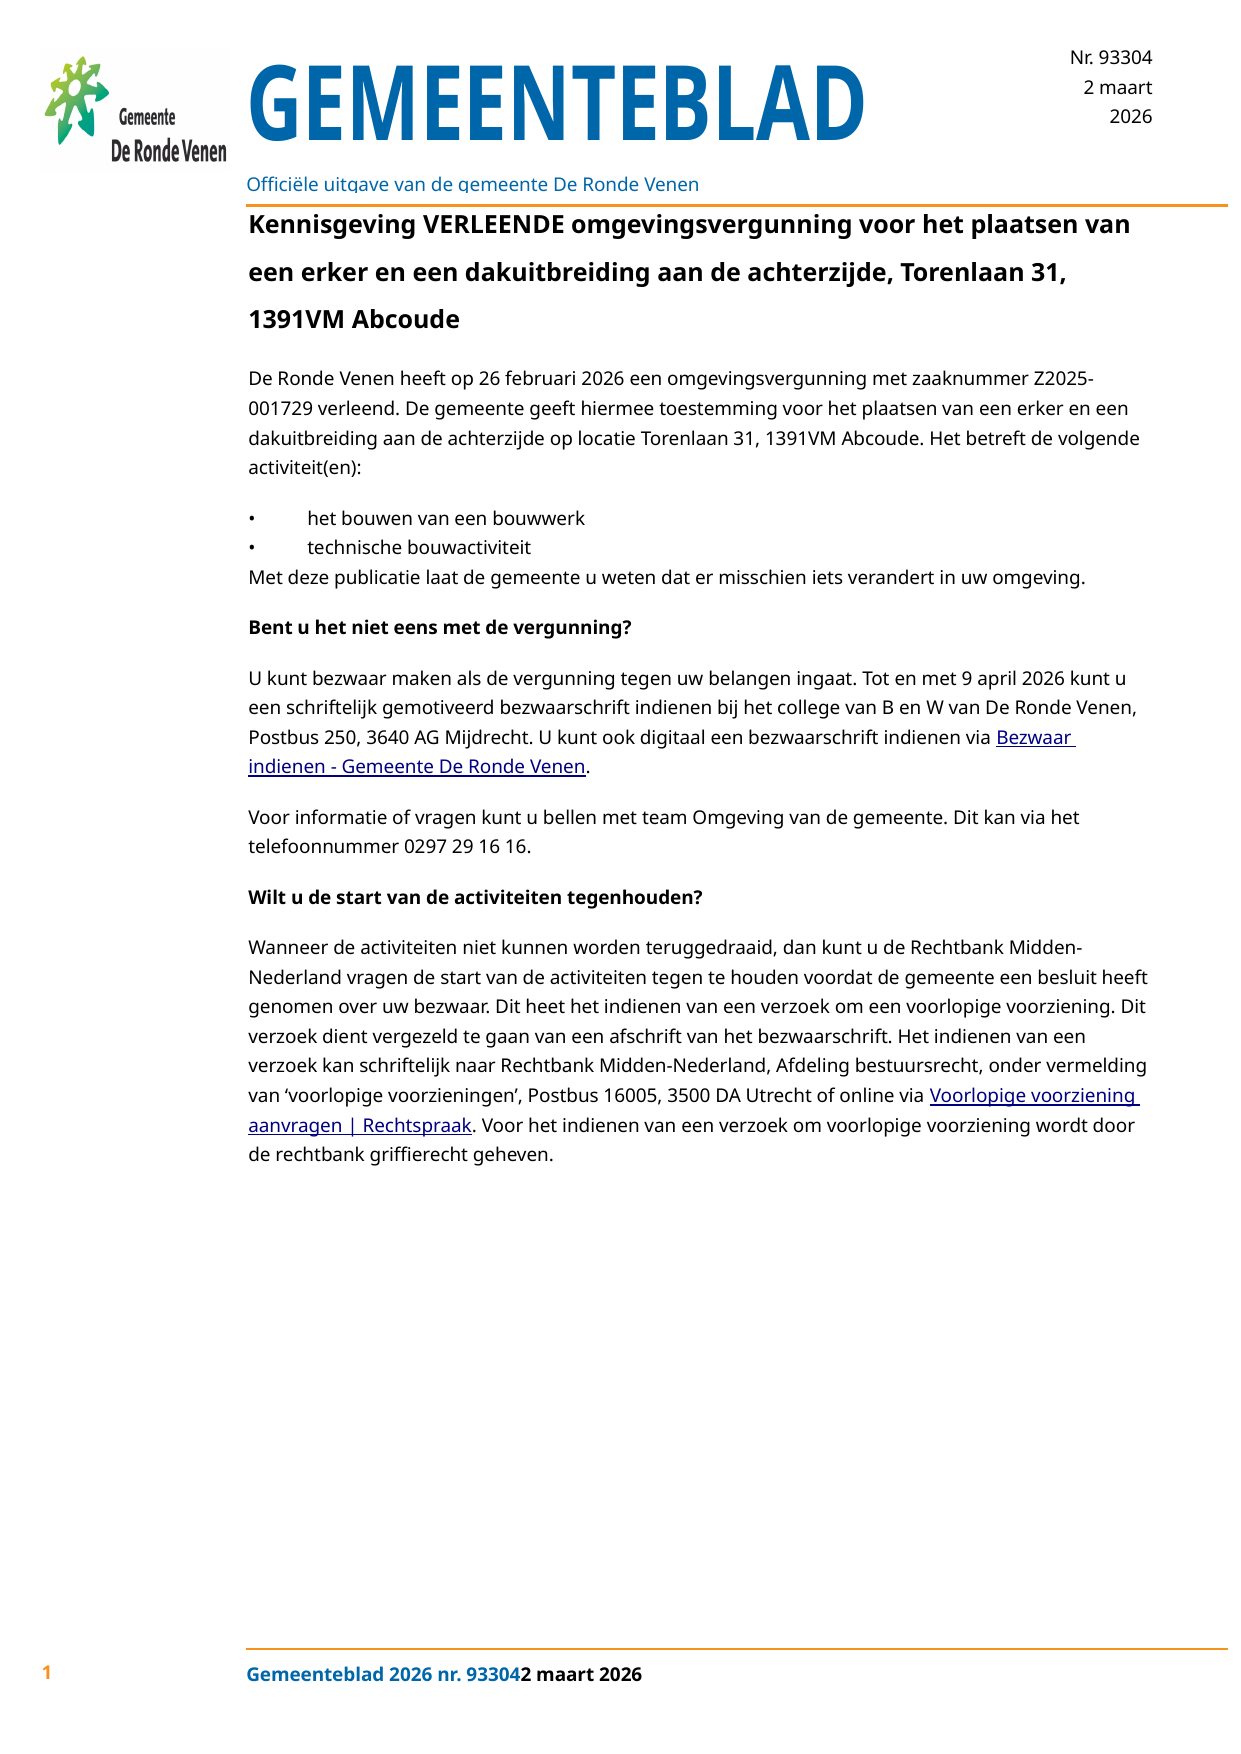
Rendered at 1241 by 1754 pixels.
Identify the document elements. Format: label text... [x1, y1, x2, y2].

text U kunt bezwaar maken als de vergunning tegen uw belangen ingaat. Tot en met 9 april 2026 kunt u een schriftelijk gemotiveerd bezwaarschrift indienen bij het college van B en W van De Ronde Venen, Postbus 250, 3640 AG Mijdrecht. U kunt ook digitaal een bezwaarschrift indienen via Bezwaar indienen - Gemeente De Ronde Venen. [248, 665, 1152, 779]
picture [41, 47, 231, 172]
text Voor informatie of vragen kunt u bellen met team Omgeving van de gemeente. Dit kan via het telefoonnummer 0297 29 16 16. [248, 804, 1152, 859]
text Bent u het niet eens met de vergunning? [248, 614, 1152, 640]
text Kennisgeving VERLEENDE omgevingsvergunning voor het plaatsen van een erker en een dakuitbreiding aan de achterzijde, Torenlaan 31, 1391VM Abcoude [248, 207, 1152, 336]
list technische bouwactiviteit [248, 534, 1152, 560]
text De Ronde Venen heeft op 26 februari 2026 een omgevingsvergunning met zaaknummer Z2025-001729 verleend. De gemeente geeft hiermee toestemming voor het plaatsen van een erker en een dakuitbreiding aan de achterzijde op locatie Torenlaan 31, 1391VM Abcoude. Het betreft de volgende activiteit(en): [248, 366, 1152, 480]
text Wilt u de start van de activiteiten tegenhouden? [248, 884, 1152, 909]
list het bouwen van een bouwwerk [248, 505, 1152, 530]
text Wanneer de activiteiten niet kunnen worden teruggedraaid, dan kunt u de Rechtbank Midden-Nederland vragen de start van de activiteiten tegen te houden voordat de gemeente een besluit heeft genomen over uw bezwaar. Dit heet het indienen van een verzoek om een voorlopige voorziening. Dit verzoek dient vergezeld te gaan van een afschrift van het bezwaarschrift. Het indienen van een verzoek kan schriftelijk naar Rechtbank Midden-Nederland, Afdeling bestuursrecht, onder vermelding van ‘voorlopige voorzieningen’, Postbus 16005, 3500 DA Utrecht of online via Voorlopige voorziening aanvragen | Rechtspraak. Voor het indienen van een verzoek om voorlopige voorziening wordt door de rechtbank griffierecht geheven. [248, 934, 1152, 1167]
text Met deze publicatie laat de gemeente u weten dat er misschien iets verandert in uw omgeving. [248, 564, 1152, 589]
